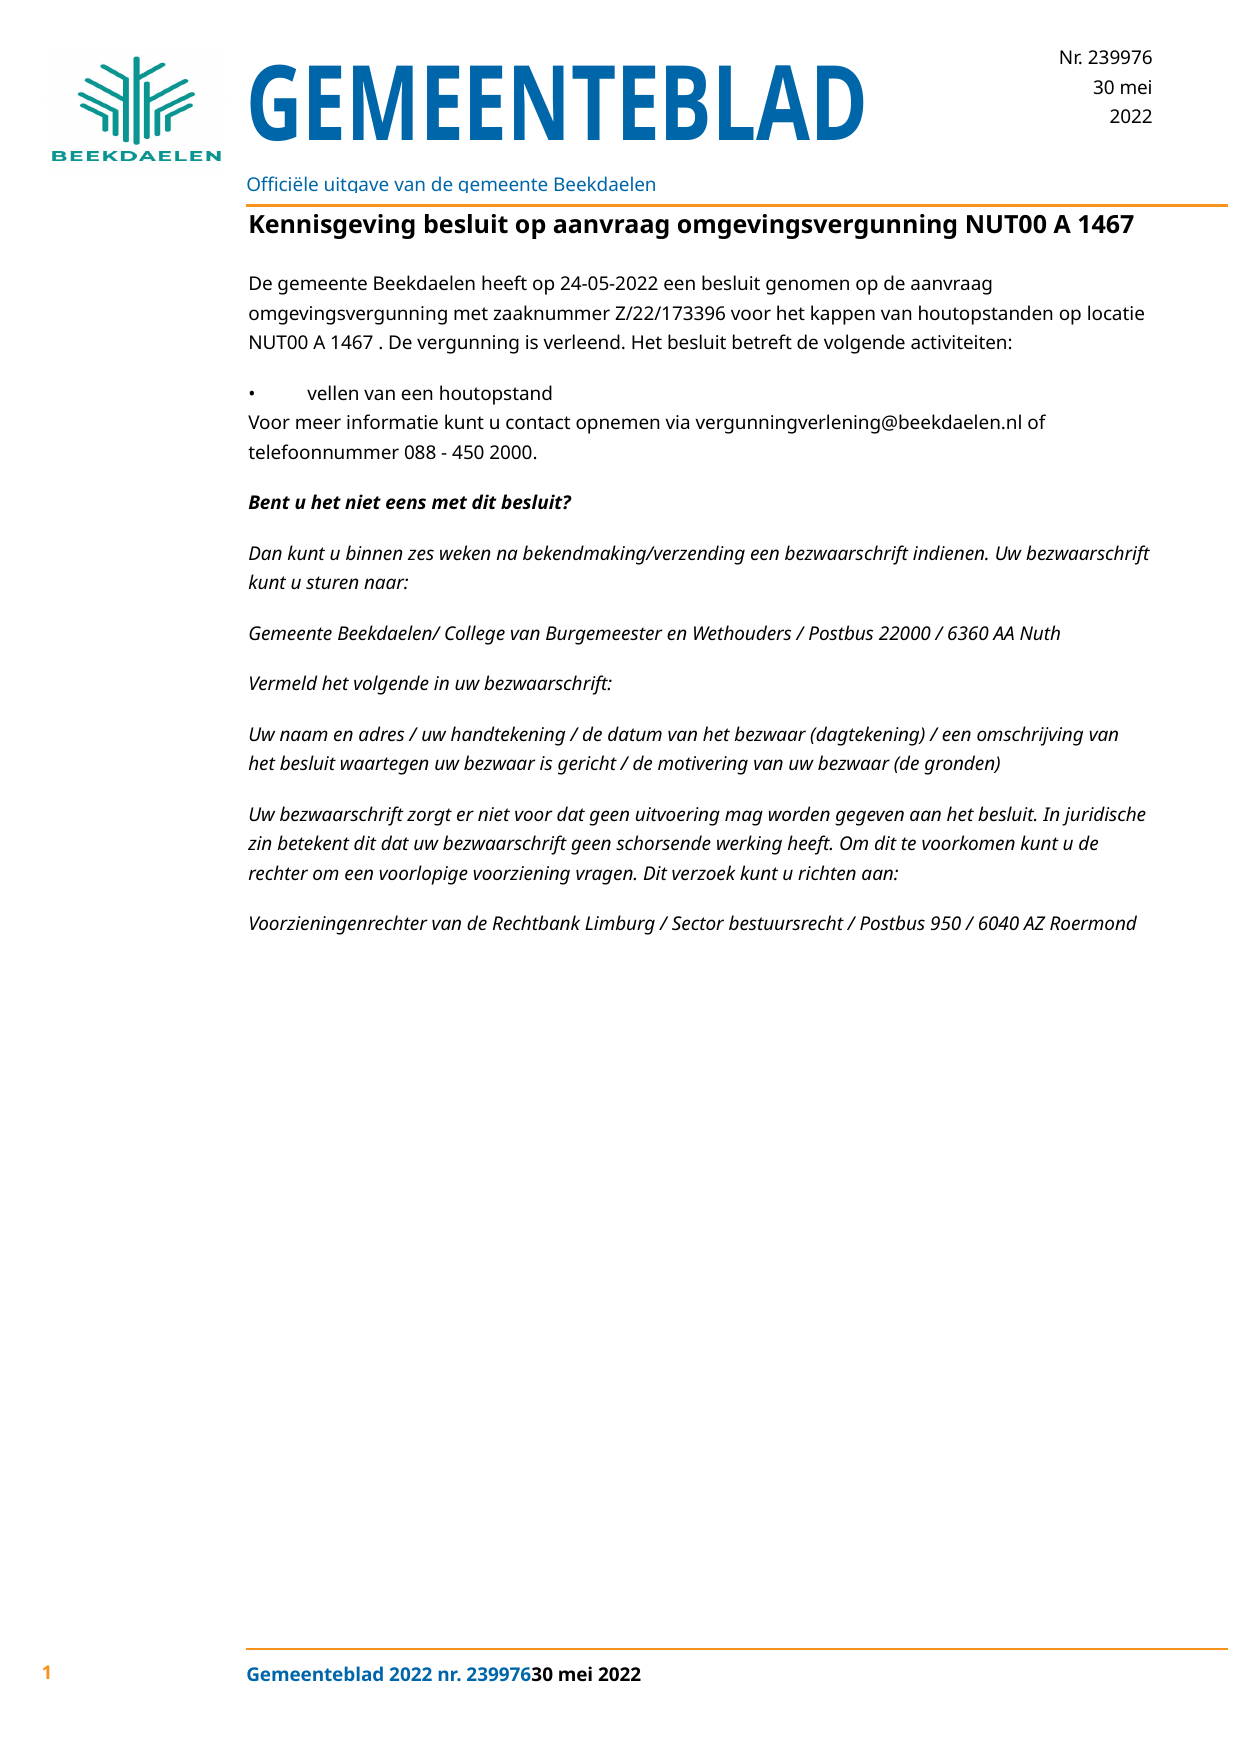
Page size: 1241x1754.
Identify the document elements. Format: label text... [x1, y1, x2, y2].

text Gemeente Beekdaelen/ College van Burgemeester en Wethouders / Postbus 22000 / 6360 AA Nuth [248, 620, 1152, 646]
picture [41, 47, 231, 172]
text Vermeld het volgende in uw bezwaarschrift: [248, 670, 1152, 696]
text Dan kunt u binnen zes weken na bekendmaking/verzending een bezwaarschrift indienen. Uw bezwaarschrift kunt u sturen naar: [248, 540, 1152, 595]
text Voor meer informatie kunt u contact opnemen via vergunningverlening@beekdaelen.nl of telefoonnummer 088 - 450 2000. [248, 409, 1152, 465]
text Kennisgeving besluit op aanvraag omgevingsvergunning NUT00 A 1467 [248, 207, 1152, 241]
text Uw bezwaarschrift zorgt er niet voor dat geen uitvoering mag worden gegeven aan het besluit. In juridische zin betekent dit dat uw bezwaarschrift geen schorsende werking heeft. Om dit te voorkomen kunt u de rechter om een voorlopige voorziening vragen. Dit verzoek kunt u richten aan: [248, 801, 1152, 886]
text Bent u het niet eens met dit besluit? [248, 489, 1152, 515]
text Voorzieningenrechter van de Rechtbank Limburg / Sector bestuursrecht / Postbus 950 / 6040 AZ Roermond [248, 910, 1152, 936]
text De gemeente Beekdaelen heeft op 24-05-2022 een besluit genomen op de aanvraag omgevingsvergunning met zaaknummer Z/22/173396 voor het kappen van houtopstanden op locatie NUT00 A 1467 . De vergunning is verleend. Het besluit betreft de volgende activiteiten: [248, 270, 1152, 355]
list vellen van een houtopstand [248, 380, 1152, 406]
text Uw naam en adres / uw handtekening / de datum van het bezwaar (dagtekening) / een omschrijving van het besluit waartegen uw bezwaar is gericht / de motivering van uw bezwaar (de gronden) [248, 721, 1152, 776]
